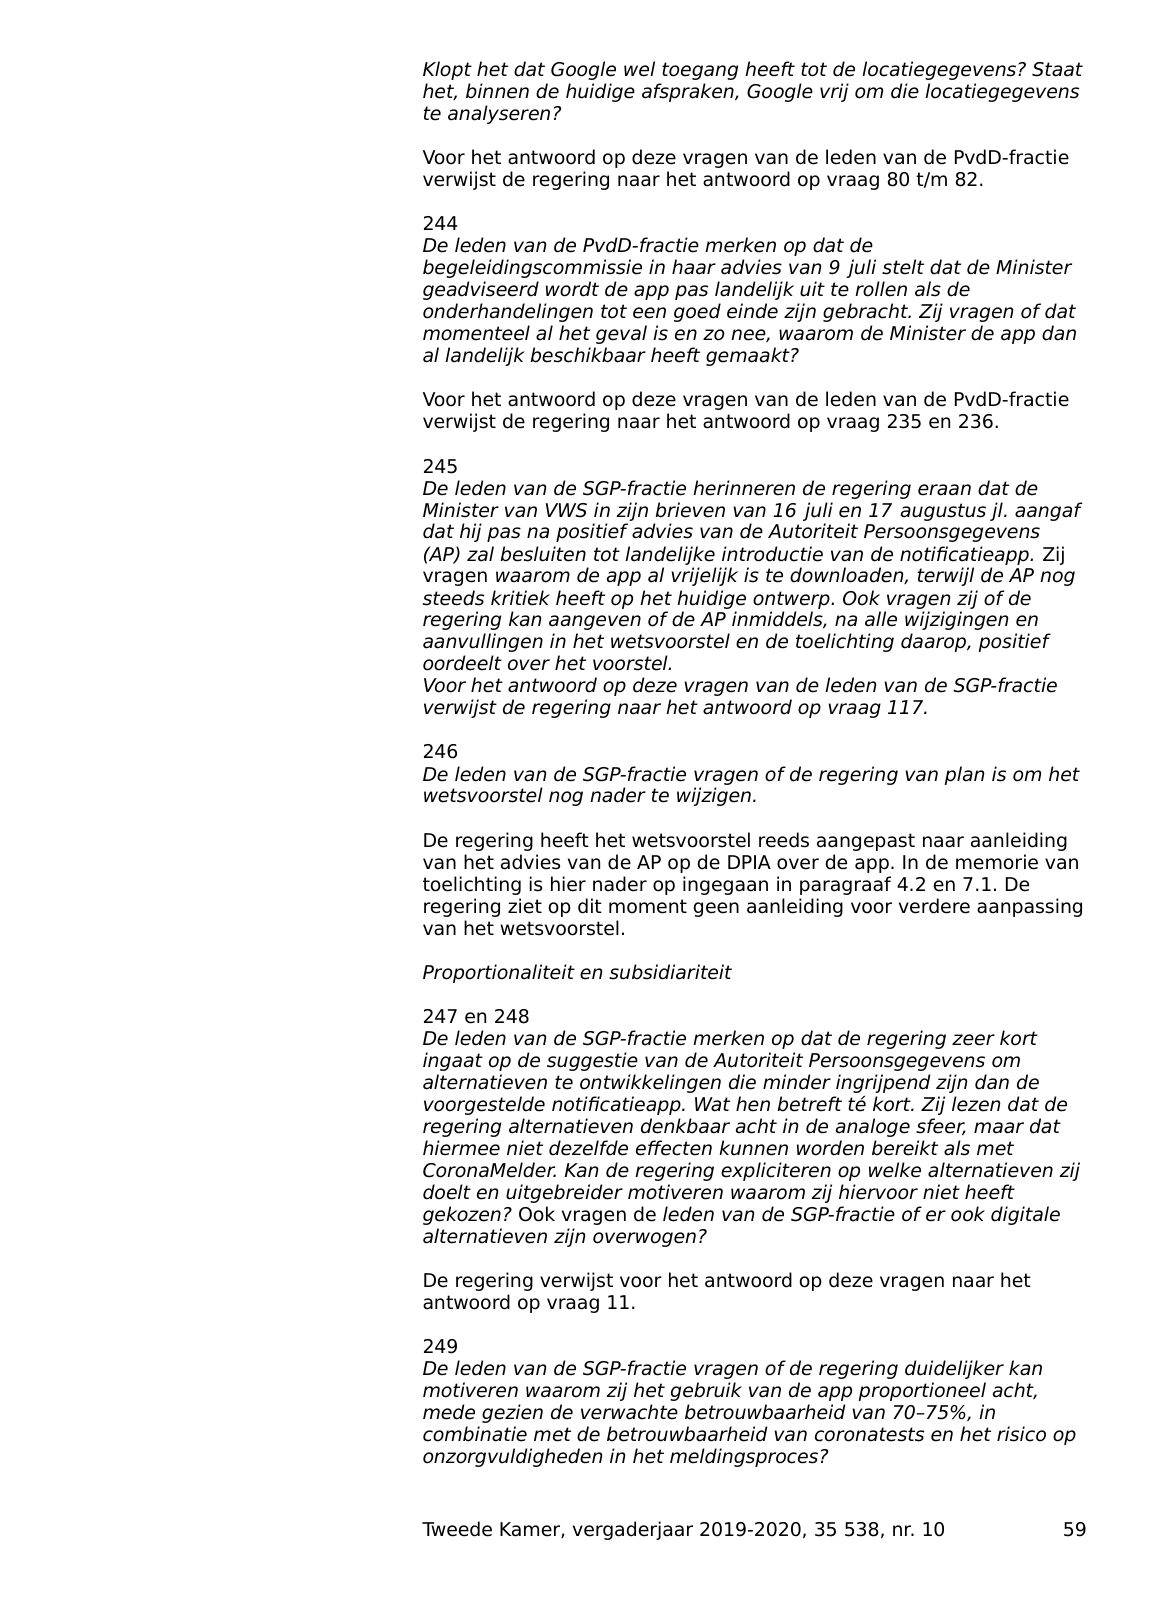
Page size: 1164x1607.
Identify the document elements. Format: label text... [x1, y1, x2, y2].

text 245 [422, 456, 1087, 477]
text 244 [422, 213, 1087, 235]
text Voor het antwoord op deze vragen van de leden van de PvdD-fractie verwijst de regering naar het antwoord op vraag 80 t/m 82. [422, 147, 1087, 191]
text 249 [422, 1336, 1087, 1358]
text De regering heeft het wetsvoorstel reeds aangepast naar aanleiding van het advies van de AP op de DPIA over de app. In de memorie van toelichting is hier nader op ingegaan in paragraaf 4.2 en 7.1. De regering ziet op dit moment geen aanleiding voor verdere aanpassing van het wetsvoorstel. [422, 829, 1087, 939]
text Voor het antwoord op deze vragen van de leden van de SGP-fractie verwijst de regering naar het antwoord op vraag 117. [422, 675, 1087, 719]
text De regering verwijst voor het antwoord op deze vragen naar het antwoord op vraag 11. [422, 1270, 1087, 1314]
text 247 en 248 [422, 1006, 1087, 1028]
text De leden van de SGP-fractie vragen of de regering van plan is om het wetsvoorstel nog nader te wijzigen. [422, 763, 1087, 807]
text De leden van de SGP-fractie herinneren de regering eraan dat de Minister van VWS in zijn brieven van 16 juli en 17 augustus jl. aangaf dat hij pas na positief advies van de Autoriteit Persoonsgegevens (AP) zal besluiten tot landelijke introductie van de notificatieapp. Zij vragen waarom de app al vrijelijk is te downloaden, terwijl de AP nog steeds kritiek heeft op het huidige ontwerp. Ook vragen zij of de regering kan aangeven of de AP inmiddels, na alle wijzigingen en aanvullingen in het wetsvoorstel en de toelichting daarop, positief oordeelt over het voorstel. [422, 477, 1087, 675]
subtitle Proportionaliteit en subsidiariteit [422, 962, 1087, 984]
text Klopt het dat Google wel toegang heeft tot de locatiegegevens? Staat het, binnen de huidige afspraken, Google vrij om die locatiegegevens te analyseren? [422, 59, 1087, 125]
text De leden van de PvdD-fractie merken op dat de begeleidingscommissie in haar advies van 9 juli stelt dat de Minister geadviseerd wordt de app pas landelijk uit te rollen als de onderhandelingen tot een goed einde zijn gebracht. Zij vragen of dat momenteel al het geval is en zo nee, waarom de Minister de app dan al landelijk beschikbaar heeft gemaakt? [422, 235, 1087, 367]
text 246 [422, 741, 1087, 763]
text De leden van de SGP-fractie merken op dat de regering zeer kort ingaat op de suggestie van de Autoriteit Persoonsgegevens om alternatieven te ontwikkelingen die minder ingrijpend zijn dan de voorgestelde notificatieapp. Wat hen betreft té kort. Zij lezen dat de regering alternatieven denkbaar acht in de analoge sfeer, maar dat hiermee niet dezelfde effecten kunnen worden bereikt als met CoronaMelder. Kan de regering expliciteren op welke alternatieven zij doelt en uitgebreider motiveren waarom zij hiervoor niet heeft gekozen? Ook vragen de leden van de SGP-fractie of er ook digitale alternatieven zijn overwogen? [422, 1028, 1087, 1248]
text Voor het antwoord op deze vragen van de leden van de PvdD-fractie verwijst de regering naar het antwoord op vraag 235 en 236. [422, 389, 1087, 433]
text De leden van de SGP-fractie vragen of de regering duidelijker kan motiveren waarom zij het gebruik van de app proportioneel acht, mede gezien de verwachte betrouwbaarheid van 70–75%, in combinatie met de betrouwbaarheid van coronatests en het risico op onzorgvuldigheden in het meldingsproces? [422, 1358, 1087, 1468]
